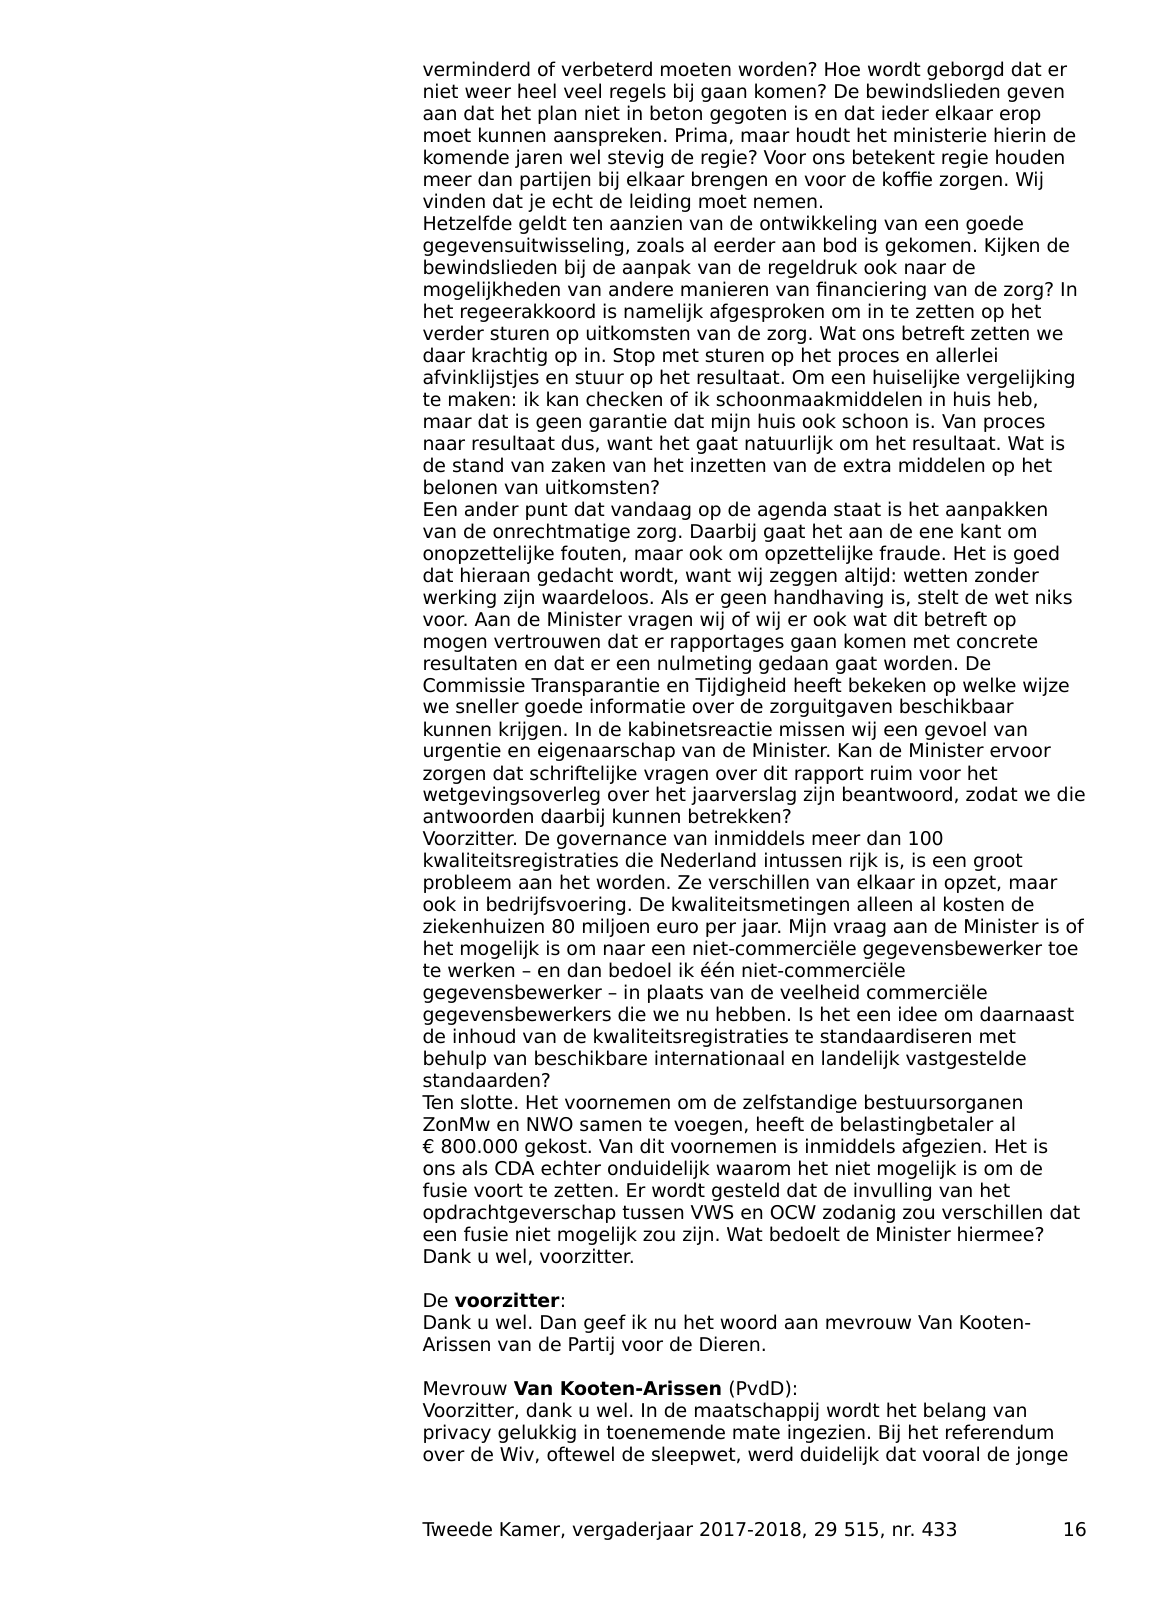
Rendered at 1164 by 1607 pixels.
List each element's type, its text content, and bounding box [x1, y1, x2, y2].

text Ten slotte. Het voornemen om de zelfstandige bestuursorganen ZonMw en NWO samen te voegen, heeft de belastingbetaler al € 800.000 gekost. Van dit voornemen is inmiddels afgezien. Het is ons als CDA echter onduidelijk waarom het niet mogelijk is om de fusie voort te zetten. Er wordt gesteld dat de invulling van het opdrachtgeverschap tussen VWS en OCW zodanig zou verschillen dat een fusie niet mogelijk zou zijn. Wat bedoelt de Minister hiermee? [422, 1092, 1087, 1246]
text Mevrouw Van Kooten-Arissen (PvdD): [422, 1378, 1087, 1400]
text Voorzitter, dank u wel. In de maatschappij wordt het belang van privacy gelukkig in toenemende mate ingezien. Bij het referendum over de Wiv, oftewel de sleepwet, werd duidelijk dat vooral de jonge [422, 1400, 1087, 1466]
text Een ander punt dat vandaag op de agenda staat is het aanpakken van de onrechtmatige zorg. Daarbij gaat het aan de ene kant om onopzettelijke fouten, maar ook om opzettelijke fraude. Het is goed dat hieraan gedacht wordt, want wij zeggen altijd: wetten zonder werking zijn waardeloos. Als er geen handhaving is, stelt de wet niks voor. Aan de Minister vragen wij of wij er ook wat dit betreft op mogen vertrouwen dat er rapportages gaan komen met concrete resultaten en dat er een nulmeting gedaan gaat worden. De Commissie Transparantie en Tijdigheid heeft bekeken op welke wijze we sneller goede informatie over de zorguitgaven beschikbaar kunnen krijgen. In de kabinetsreactie missen wij een gevoel van urgentie en eigenaarschap van de Minister. Kan de Minister ervoor zorgen dat schriftelijke vragen over dit rapport ruim voor het wetgevingsoverleg over het jaarverslag zijn beantwoord, zodat we die antwoorden daarbij kunnen betrekken? [422, 499, 1087, 828]
text verminderd of verbeterd moeten worden? Hoe wordt geborgd dat er niet weer heel veel regels bij gaan komen? De bewindslieden geven aan dat het plan niet in beton gegoten is en dat ieder elkaar erop moet kunnen aanspreken. Prima, maar houdt het ministerie hierin de komende jaren wel stevig de regie? Voor ons betekent regie houden meer dan partijen bij elkaar brengen en voor de koffie zorgen. Wij vinden dat je echt de leiding moet nemen. [422, 59, 1087, 213]
text De voorzitter: [422, 1290, 1087, 1312]
text Hetzelfde geldt ten aanzien van de ontwikkeling van een goede gegevensuitwisseling, zoals al eerder aan bod is gekomen. Kijken de bewindslieden bij de aanpak van de regeldruk ook naar de mogelijkheden van andere manieren van financiering van de zorg? In het regeerakkoord is namelijk afgesproken om in te zetten op het verder sturen op uitkomsten van de zorg. Wat ons betreft zetten we daar krachtig op in. Stop met sturen op het proces en allerlei afvinklijstjes en stuur op het resultaat. Om een huiselijke vergelijking te maken: ik kan checken of ik schoonmaakmiddelen in huis heb, maar dat is geen garantie dat mijn huis ook schoon is. Van proces naar resultaat dus, want het gaat natuurlijk om het resultaat. Wat is de stand van zaken van het inzetten van de extra middelen op het belonen van uitkomsten? [422, 213, 1087, 499]
text Dank u wel, voorzitter. [422, 1246, 1087, 1268]
text Dank u wel. Dan geef ik nu het woord aan mevrouw Van Kooten-Arissen van de Partij voor de Dieren. [422, 1312, 1087, 1356]
text Voorzitter. De governance van inmiddels meer dan 100 kwaliteitsregistraties die Nederland intussen rijk is, is een groot probleem aan het worden. Ze verschillen van elkaar in opzet, maar ook in bedrijfsvoering. De kwaliteitsmetingen alleen al kosten de ziekenhuizen 80 miljoen euro per jaar. Mijn vraag aan de Minister is of het mogelijk is om naar een niet-commerciële gegevensbewerker toe te werken – en dan bedoel ik één niet-commerciële gegevensbewerker – in plaats van de veelheid commerciële gegevensbewerkers die we nu hebben. Is het een idee om daarnaast de inhoud van de kwaliteitsregistraties te standaardiseren met behulp van beschikbare internationaal en landelijk vastgestelde standaarden? [422, 828, 1087, 1092]
